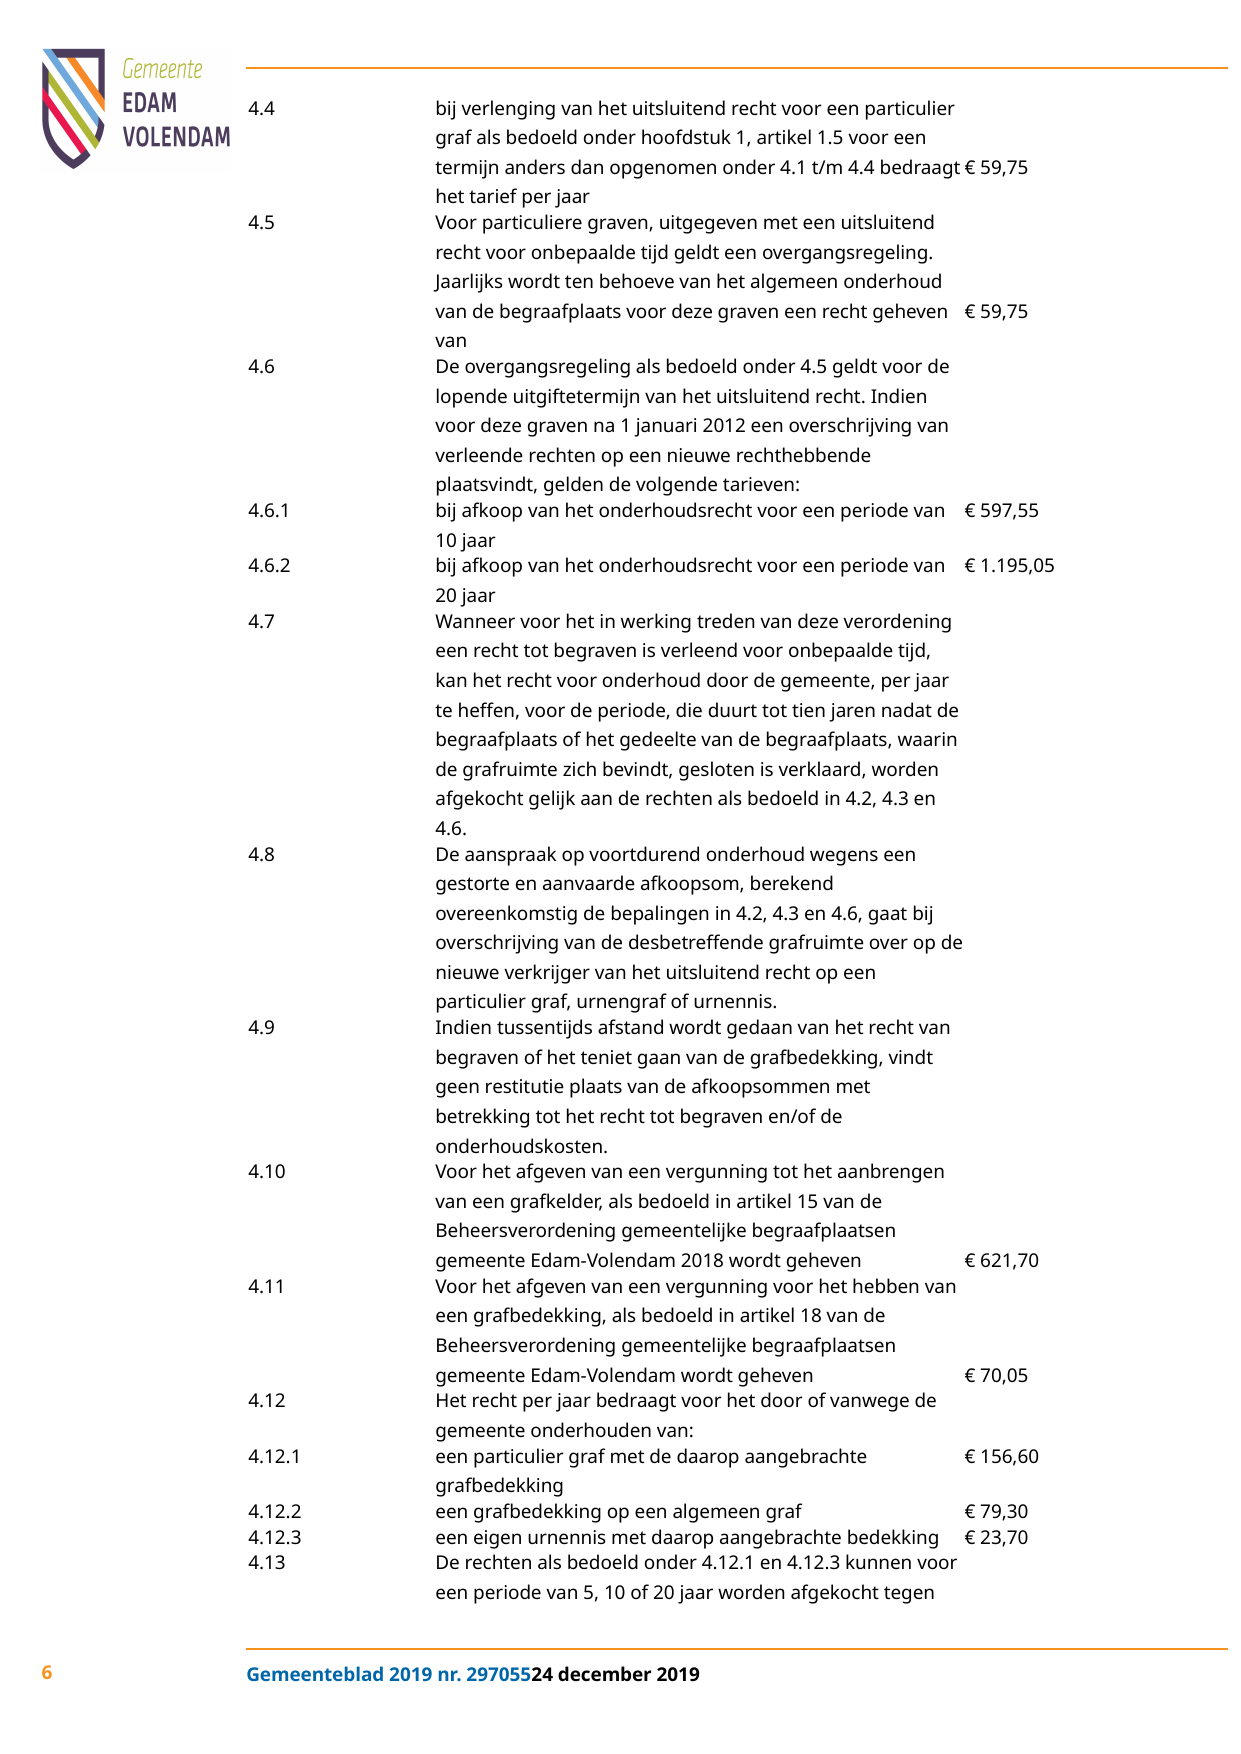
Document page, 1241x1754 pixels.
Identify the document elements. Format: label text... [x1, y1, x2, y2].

table_cell De rechten als bedoeld onder 4.12.1 en 4.12.3 kunnen voor een periode van 5, 10 of 20 jaar worden afgekocht tegen [435, 1550, 964, 1605]
table_cell Indien tussentijds afstand wordt gedaan van het recht van begraven of het teniet gaan van de grafbedekking, vindt geen restitutie plaats van de afkoopsommen met betrekking tot het recht tot begraven en/of de onderhoudskosten. [435, 1015, 964, 1158]
table_cell € 156,60 [964, 1443, 1152, 1498]
table_cell 4.7 [248, 608, 435, 841]
table_cell een grafbedekking op een algemeen graf [435, 1498, 964, 1524]
table_cell 4.10 [248, 1159, 435, 1273]
table_cell Voor het afgeven van een vergunning tot het aanbrengen van een grafkelder, als bedoeld in artikel 15 van de Beheersverordening gemeentelijke begraafplaatsen gemeente Edam-Volendam 2018 wordt geheven [435, 1159, 964, 1273]
table_cell € 621,70 [964, 1159, 1152, 1273]
table_cell € 23,70 [964, 1524, 1152, 1549]
table_cell 4.6 [248, 353, 435, 497]
table_cell Wanneer voor het in werking treden van deze verordening een recht tot begraven is verleend voor onbepaalde tijd, kan het recht voor onderhoud door de gemeente, per jaar te heffen, voor de periode, die duurt tot tien jaren nadat de begraafplaats of het gedeelte van de begraafplaats, waarin de grafruimte zich bevindt, gesloten is verklaard, worden afgekocht gelijk aan de rechten als bedoeld in 4.2, 4.3 en 4.6. [435, 608, 964, 841]
table_cell 4.6.1 [248, 498, 435, 553]
table_cell € 59,75 [964, 95, 1152, 209]
table_cell € 59,75 [964, 209, 1152, 353]
table_cell 4.12.2 [248, 1498, 435, 1524]
table_cell 4.5 [248, 209, 435, 353]
table_cell 4.12.1 [248, 1443, 435, 1498]
table_cell € 79,30 [964, 1498, 1152, 1524]
table_cell 4.6.2 [248, 553, 435, 608]
table_cell [964, 608, 1152, 841]
table_cell [964, 1015, 1152, 1158]
picture [41, 47, 231, 172]
table_cell 4.12.3 [248, 1524, 435, 1549]
table_cell € 597,55 [964, 498, 1152, 553]
table_cell 4.11 [248, 1273, 435, 1387]
table_cell [964, 353, 1152, 497]
table_cell een particulier graf met de daarop aangebrachte grafbedekking [435, 1443, 964, 1498]
table_cell Het recht per jaar bedraagt voor het door of vanwege de gemeente onderhouden van: [435, 1388, 964, 1443]
table_cell 4.12 [248, 1388, 435, 1443]
table_cell [964, 1388, 1152, 1443]
table_cell € 70,05 [964, 1273, 1152, 1387]
table_cell bij afkoop van het onderhoudsrecht voor een periode van 20 jaar [435, 553, 964, 608]
table_cell 4.13 [248, 1550, 435, 1605]
table_cell Voor particuliere graven, uitgegeven met een uitsluitend recht voor onbepaalde tijd geldt een overgangsregeling. Jaarlijks wordt ten behoeve van het algemeen onderhoud van de begraafplaats voor deze graven een recht geheven van [435, 209, 964, 353]
table_cell De aanspraak op voortdurend onderhoud wegens een gestorte en aanvaarde afkoopsom, berekend overeenkomstig de bepalingen in 4.2, 4.3 en 4.6, gaat bij overschrijving van de desbetreffende grafruimte over op de nieuwe verkrijger van het uitsluitend recht op een particulier graf, urnengraf of urnennis. [435, 841, 964, 1014]
table_cell bij verlenging van het uitsluitend recht voor een particulier graf als bedoeld onder hoofdstuk 1, artikel 1.5 voor een termijn anders dan opgenomen onder 4.1 t/m 4.4 bedraagt het tarief per jaar [435, 95, 964, 209]
table_cell Voor het afgeven van een vergunning voor het hebben van een grafbedekking, als bedoeld in artikel 18 van de Beheersverordening gemeentelijke begraafplaatsen gemeente Edam-Volendam wordt geheven [435, 1273, 964, 1387]
table_cell De overgangsregeling als bedoeld onder 4.5 geldt voor de lopende uitgiftetermijn van het uitsluitend recht. Indien voor deze graven na 1 januari 2012 een overschrijving van verleende rechten op een nieuwe rechthebbende plaatsvindt, gelden de volgende tarieven: [435, 353, 964, 497]
table_cell een eigen urnennis met daarop aangebrachte bedekking [435, 1524, 964, 1549]
table_cell [964, 841, 1152, 1014]
table_cell [964, 1550, 1152, 1605]
table_cell 4.4 [248, 95, 435, 209]
table_cell bij afkoop van het onderhoudsrecht voor een periode van 10 jaar [435, 498, 964, 553]
table_cell 4.9 [248, 1015, 435, 1158]
table_cell € 1.195,05 [964, 553, 1152, 608]
table_cell 4.8 [248, 841, 435, 1014]
